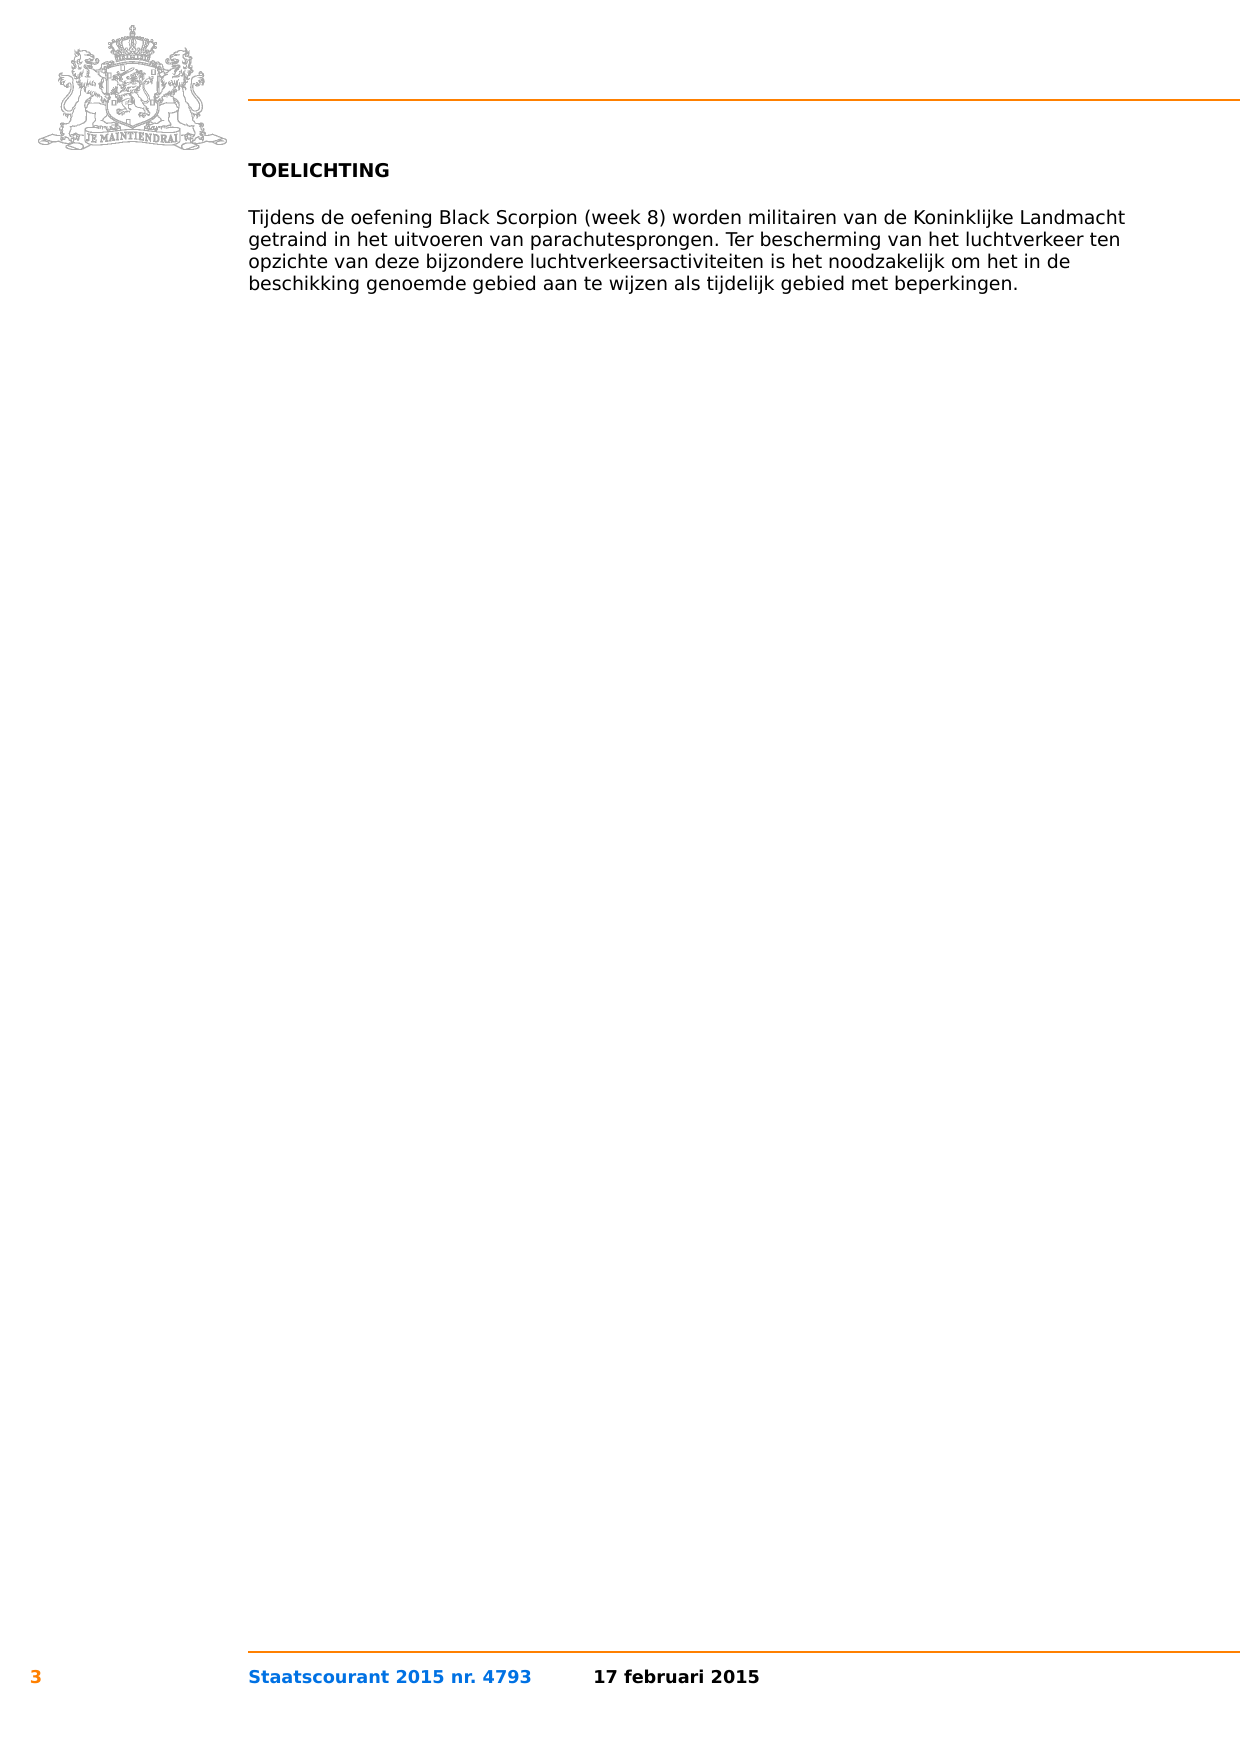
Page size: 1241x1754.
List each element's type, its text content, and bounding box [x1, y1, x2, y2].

text Tijdens de oefening Black Scorpion (week 8) worden militairen van de Koninklijke Landmacht getraind in het uitvoeren van parachutesprongen. Ter bescherming van het luchtverkeer ten opzichte van deze bijzondere luchtverkeersactiviteiten is het noodzakelijk om het in de beschikking genoemde gebied aan te wijzen als tijdelijk gebied met beperkingen. [248, 207, 1163, 295]
picture [38, 25, 227, 150]
subtitle TOELICHTING [248, 160, 1163, 182]
